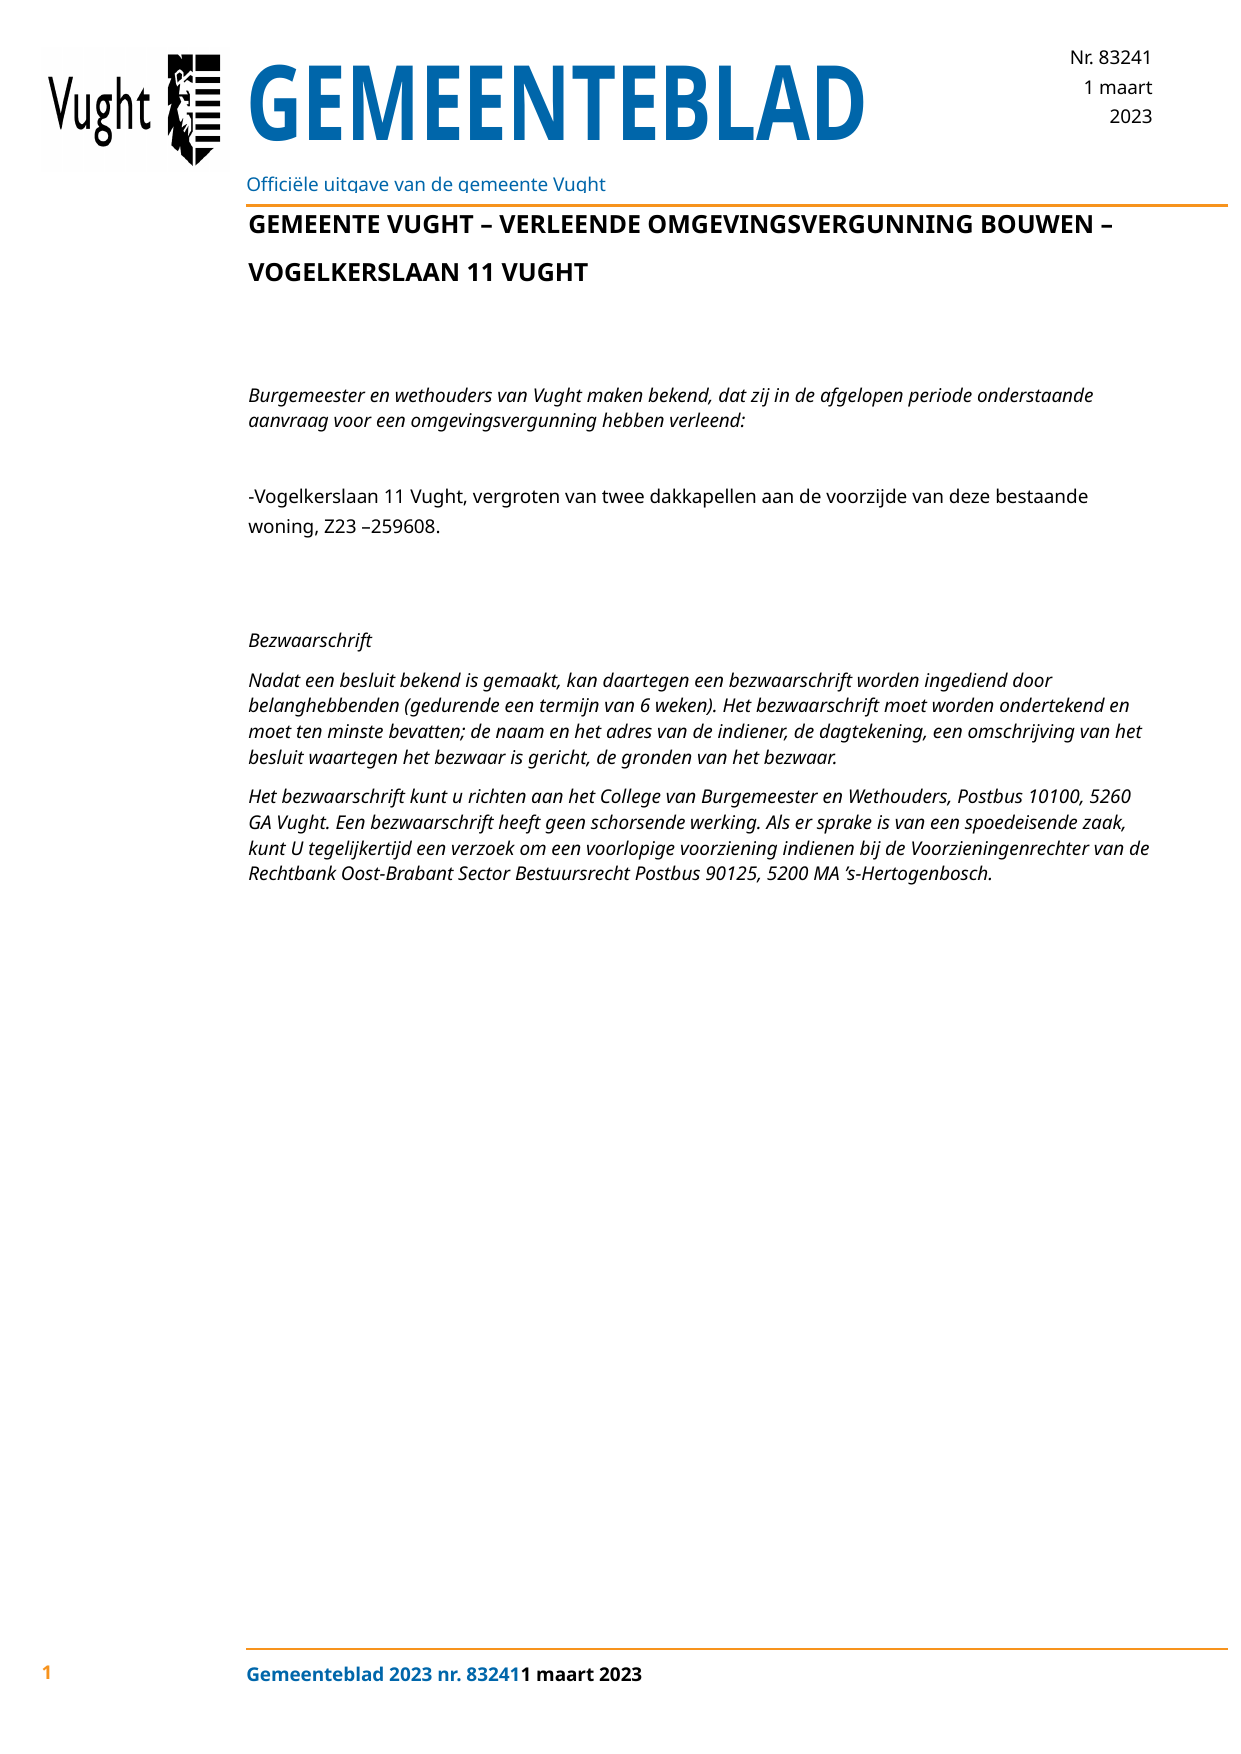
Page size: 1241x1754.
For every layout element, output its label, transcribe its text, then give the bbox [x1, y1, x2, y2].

text GEMEENTE VUGHT – VERLEENDE OMGEVINGSVERGUNNING BOUWEN –VOGELKERSLAAN 11 VUGHT [248, 207, 1152, 288]
text Burgemeester en wethouders van Vught maken bekend, dat zij in de afgelopen periode onderstaande aanvraag voor een omgevingsvergunning hebben verleend: [248, 382, 1152, 433]
text Nadat een besluit bekend is gemaakt, kan daartegen een bezwaarschrift worden ingediend door belanghebbenden (gedurende een termijn van 6 weken). Het bezwaarschrift moet worden ondertekend en moet ten minste bevatten; de naam en het adres van de indiener, de dagtekening, een omschrijving van het besluit waartegen het bezwaar is gericht, de gronden van het bezwaar. [248, 667, 1152, 770]
picture [41, 47, 231, 172]
text Bezwaarschrift [248, 628, 1152, 653]
text -Vogelkerslaan 11 Vught, vergroten van twee dakkapellen aan de voorzijde van deze bestaande woning, Z23 –259608. [248, 484, 1152, 539]
text Het bezwaarschrift kunt u richten aan het College van Burgemeester en Wethouders, Postbus 10100, 5260 GA Vught. Een bezwaarschrift heeft geen schorsende werking. Als er sprake is van een spoedeisende zaak, kunt U tegelijkertijd een verzoek om een voorlopige voorziening indienen bij de Voorzieningenrechter van de Rechtbank Oost-Brabant Sector Bestuursrecht Postbus 90125, 5200 MA ’s-Hertogenbosch. [248, 783, 1152, 886]
